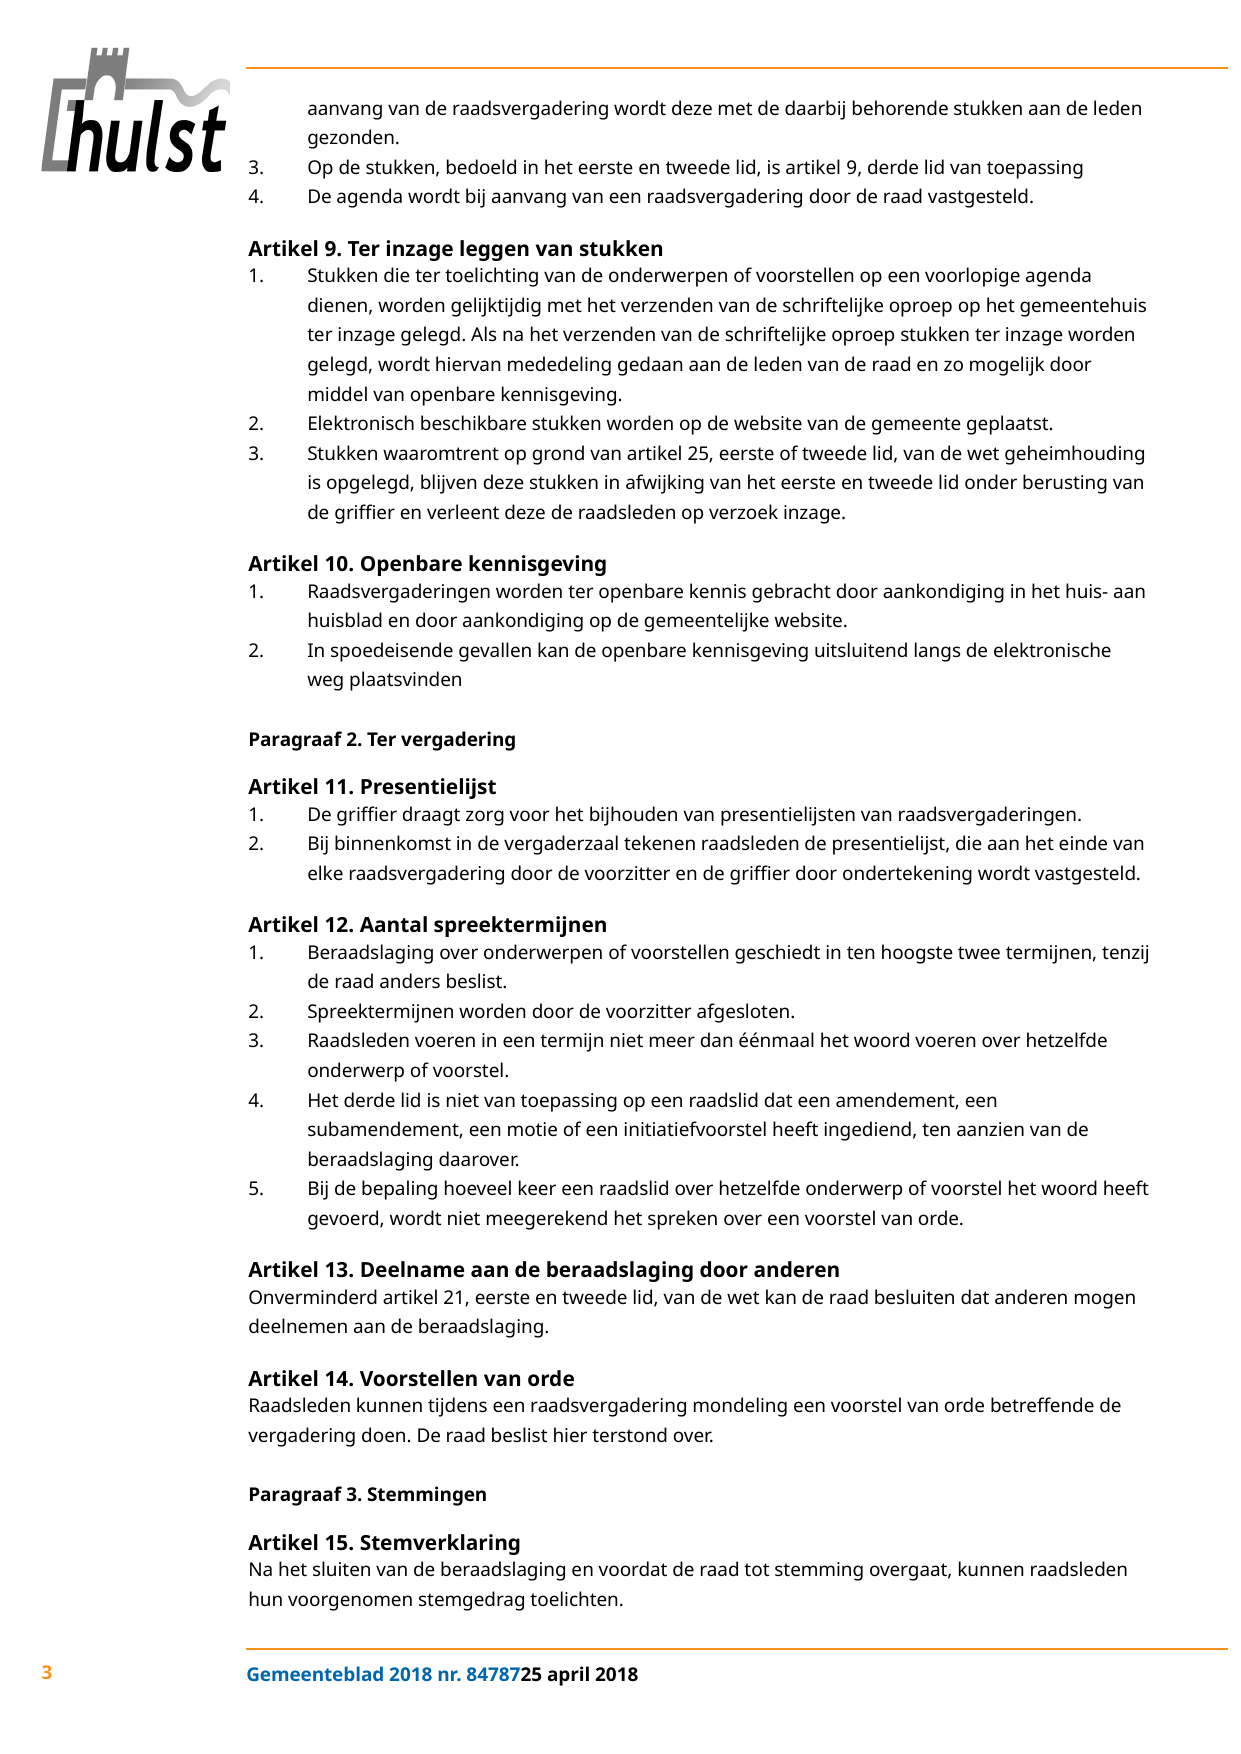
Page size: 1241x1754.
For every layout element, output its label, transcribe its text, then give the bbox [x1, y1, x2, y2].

list De griffier draagt zorg voor het bijhouden van presentielijsten van raadsvergaderingen. [248, 801, 1152, 827]
list Raadsvergaderingen worden ter openbare kennis gebracht door aankondiging in het huis- aan huisblad en door aankondiging op de gemeentelijke website. [248, 578, 1152, 633]
text Artikel 14. Voorstellen van orde [248, 1364, 1152, 1392]
list Het derde lid is niet van toepassing op een raadslid dat een amendement, een subamendement, een motie of een initiatiefvoorstel heeft ingediend, ten aanzien van de beraadslaging daarover. [248, 1087, 1152, 1172]
list Beraadslaging over onderwerpen of voorstellen geschiedt in ten hoogste twee termijnen, tenzij de raad anders beslist. [248, 939, 1152, 994]
list aanvang van de raadsvergadering wordt deze met de daarbij behorende stukken aan de leden gezonden. [248, 95, 1152, 150]
list Elektronisch beschikbare stukken worden op de website van de gemeente geplaatst. [248, 410, 1152, 436]
list Stukken die ter toelichting van de onderwerpen of voorstellen op een voorlopige agenda dienen, worden gelijktijdig met het verzenden van de schriftelijke oproep op het gemeentehuis ter inzage gelegd. Als na het verzenden van de schriftelijke oproep stukken ter inzage worden gelegd, wordt hiervan mededeling gedaan aan de leden van de raad en zo mogelijk door middel van openbare kennisgeving. [248, 262, 1152, 406]
text Artikel 12. Aantal spreektermijnen [248, 910, 1152, 939]
text Artikel 13. Deelname aan de beraadslaging door anderen [248, 1256, 1152, 1284]
text Artikel 11. Presentielijst [248, 772, 1152, 801]
list Bij binnenkomst in de vergaderzaal tekenen raadsleden de presentielijst, die aan het einde van elke raadsvergadering door de voorzitter en de griffier door ondertekening wordt vastgesteld. [248, 830, 1152, 886]
list Raadsleden voeren in een termijn niet meer dan éénmaal het woord voeren over hetzelfde onderwerp of voorstel. [248, 1028, 1152, 1083]
text Onverminderd artikel 21, eerste en tweede lid, van de wet kan de raad besluiten dat anderen mogen deelnemen aan de beraadslaging. [248, 1284, 1152, 1339]
list De agenda wordt bij aanvang van een raadsvergadering door de raad vastgesteld. [248, 183, 1152, 209]
text Na het sluiten van de beraadslaging en voordat de raad tot stemming overgaat, kunnen raadsleden hun voorgenomen stemgedrag toelichten. [248, 1556, 1152, 1611]
list Spreektermijnen worden door de voorzitter afgesloten. [248, 998, 1152, 1024]
text Artikel 10. Openbare kennisgeving [248, 549, 1152, 578]
text Paragraaf 3. Stemmingen [248, 1481, 1152, 1507]
text Artikel 15. Stemverklaring [248, 1528, 1152, 1556]
text Paragraaf 2. Ter vergadering [248, 726, 1152, 752]
list In spoedeisende gevallen kan de openbare kennisgeving uitsluitend langs de elektronische weg plaatsvinden [248, 637, 1152, 692]
text Artikel 9. Ter inzage leggen van stukken [248, 234, 1152, 262]
list Stukken waaromtrent op grond van artikel 25, eerste of tweede lid, van de wet geheimhouding is opgelegd, blijven deze stukken in afwijking van het eerste en tweede lid onder berusting van de griffier en verleent deze de raadsleden op verzoek inzage. [248, 440, 1152, 525]
list Bij de bepaling hoeveel keer een raadslid over hetzelfde onderwerp of voorstel het woord heeft gevoerd, wordt niet meegerekend het spreken over een voorstel van orde. [248, 1176, 1152, 1231]
list Op de stukken, bedoeld in het eerste en tweede lid, is artikel 9, derde lid van toepassing [248, 154, 1152, 180]
text Raadsleden kunnen tijdens een raadsvergadering mondeling een voorstel van orde betreffende de vergadering doen. De raad beslist hier terstond over. [248, 1392, 1152, 1448]
picture [41, 47, 231, 172]
